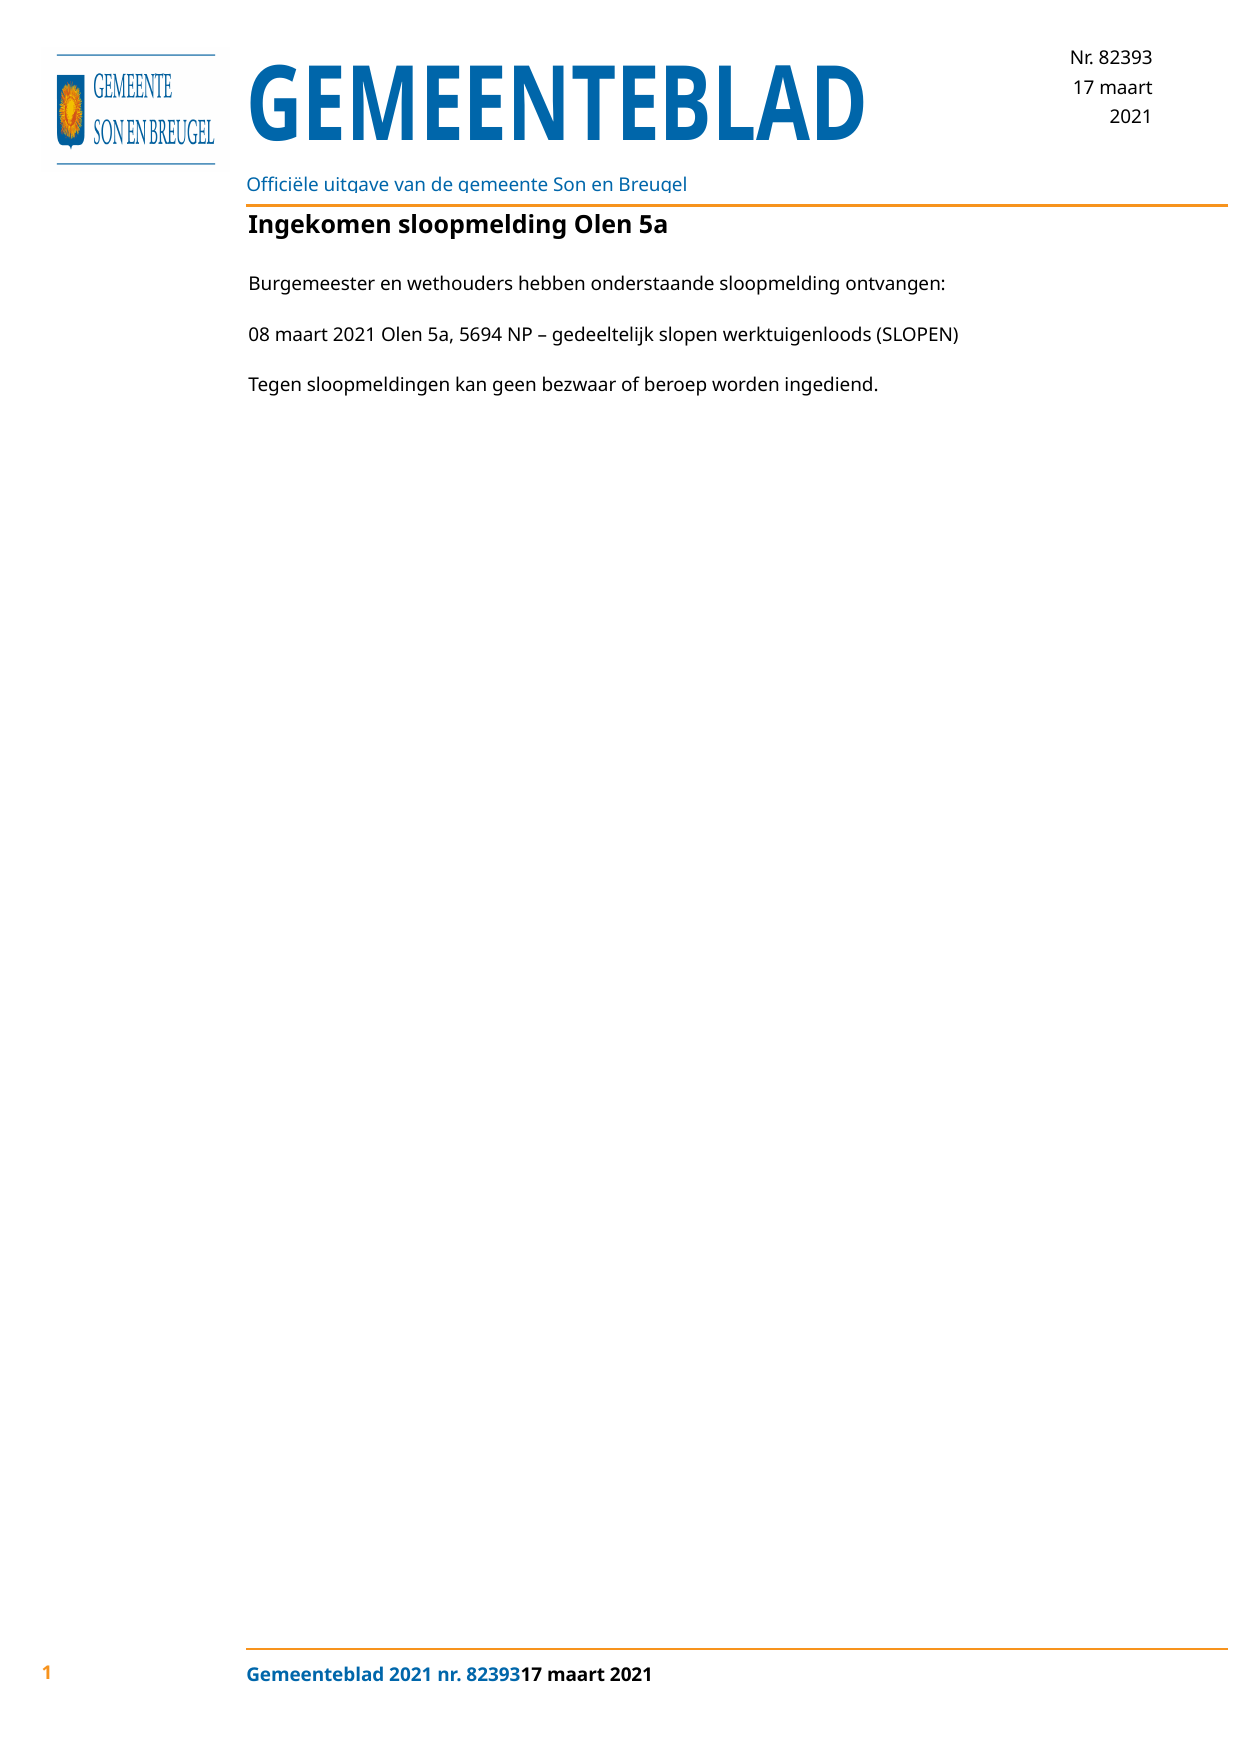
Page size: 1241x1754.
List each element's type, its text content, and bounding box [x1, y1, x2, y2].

text 08 maart 2021 Olen 5a, 5694 NP – gedeeltelijk slopen werktuigenloods (SLOPEN) [248, 321, 1152, 346]
text Burgemeester en wethouders hebben onderstaande sloopmelding ontvangen: [248, 270, 1152, 296]
picture [41, 47, 231, 172]
text Tegen sloopmeldingen kan geen bezwaar of beroep worden ingediend. [248, 371, 1152, 397]
text Ingekomen sloopmelding Olen 5a [248, 207, 1152, 241]
